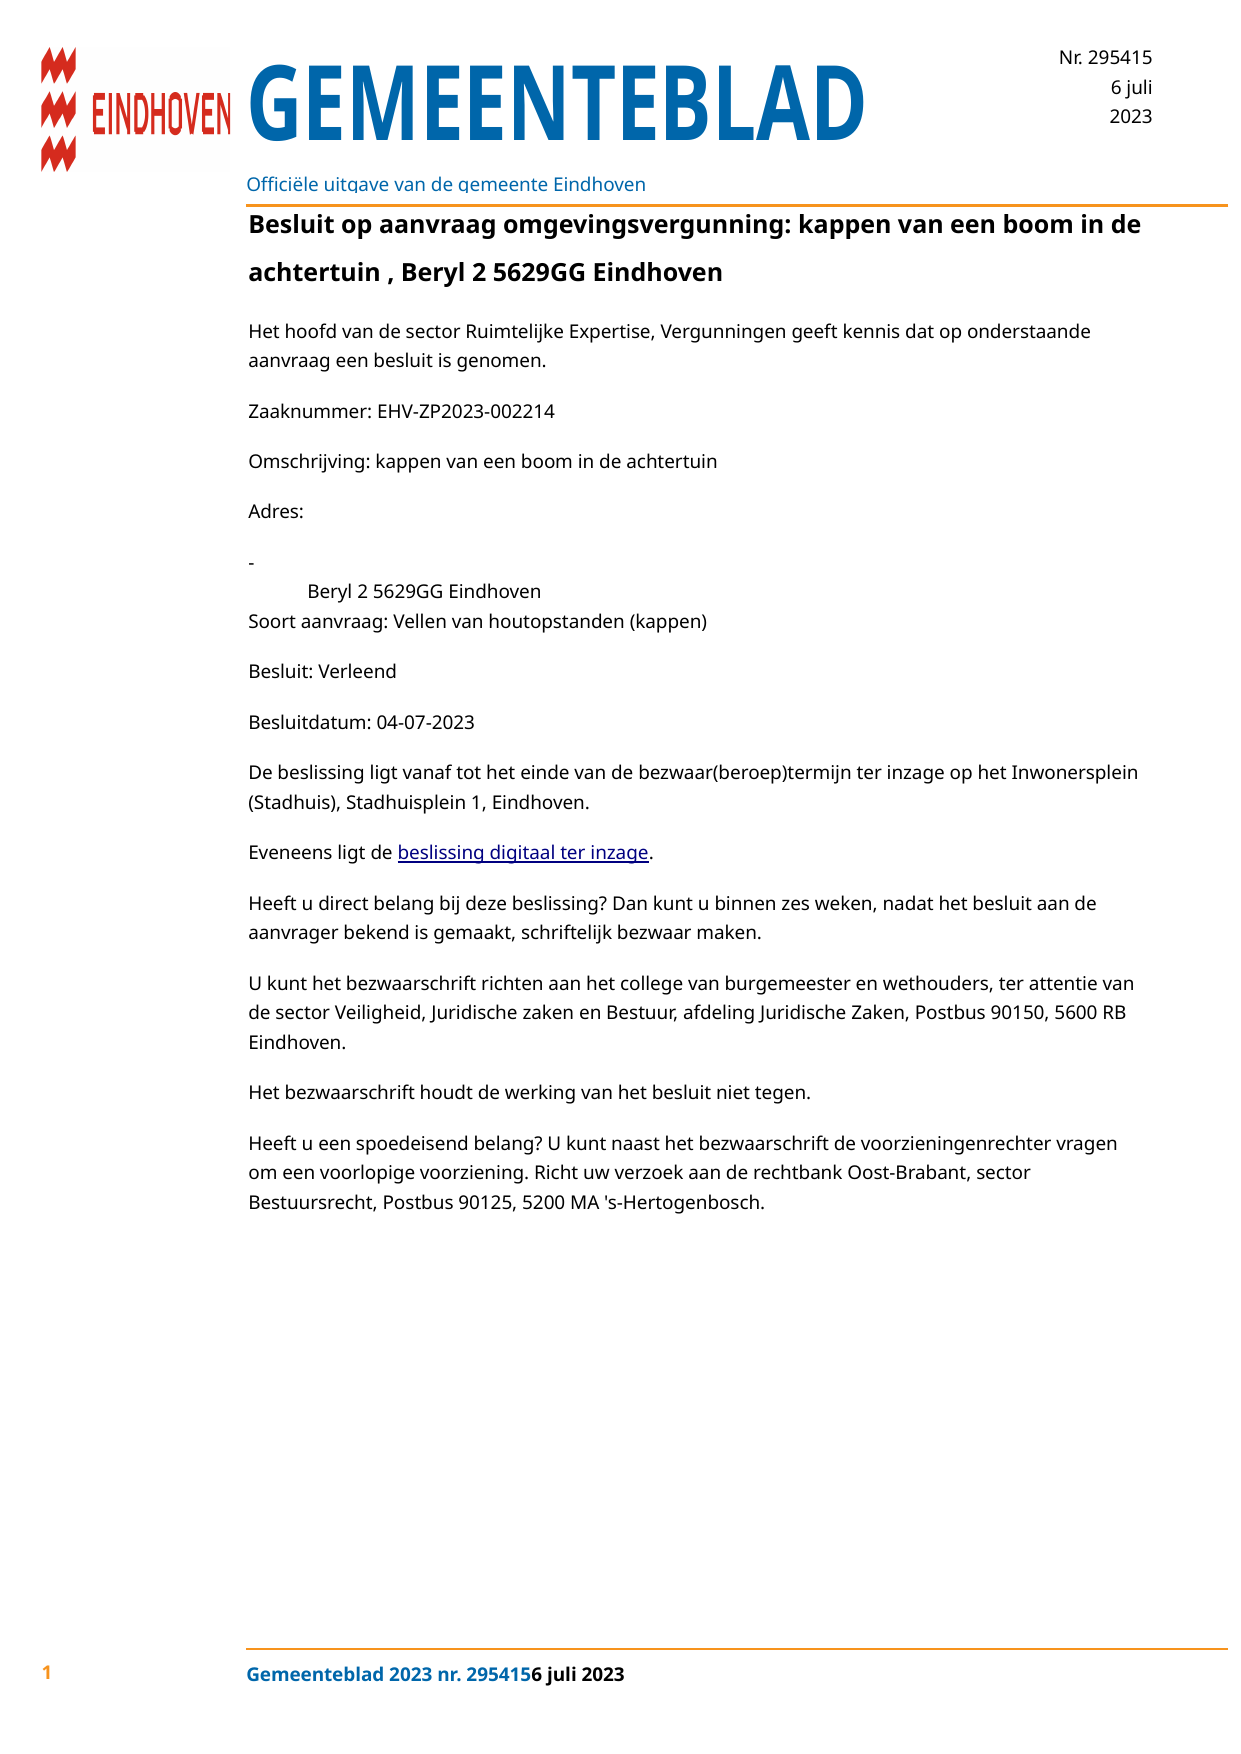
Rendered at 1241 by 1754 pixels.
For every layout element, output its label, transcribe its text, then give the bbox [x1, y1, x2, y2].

text Heeft u een spoedeisend belang? U kunt naast het bezwaarschrift de voorzieningenrechter vragen om een voorlopige voorziening. Richt uw verzoek aan de rechtbank Oost-Brabant, sector Bestuursrecht, Postbus 90125, 5200 MA 's-Hertogenbosch. [248, 1130, 1152, 1215]
text Eveneens ligt de beslissing digitaal ter inzage. [248, 839, 1152, 865]
text De beslissing ligt vanaf tot het einde van de bezwaar(beroep)termijn ter inzage op het Inwonersplein (Stadhuis), Stadhuisplein 1, Eindhoven. [248, 759, 1152, 815]
text U kunt het bezwaarschrift richten aan het college van burgemeester en wethouders, ter attentie van de sector Veiligheid, Juridische zaken en Bestuur, afdeling Juridische Zaken, Postbus 90150, 5600 RB Eindhoven. [248, 970, 1152, 1055]
picture [41, 47, 231, 172]
list Beryl 2 5629GG Eindhoven [248, 579, 1152, 604]
text Adres: [248, 499, 1152, 524]
text Heeft u direct belang bij deze beslissing? Dan kunt u binnen zes weken, nadat het besluit aan de aanvrager bekend is gemaakt, schriftelijk bezwaar maken. [248, 890, 1152, 945]
text Zaaknummer: EHV-ZP2023-002214 [248, 398, 1152, 424]
text Het bezwaarschrift houdt de werking van het besluit niet tegen. [248, 1079, 1152, 1105]
text Besluit op aanvraag omgevingsvergunning: kappen van een boom in de achtertuin , Beryl 2 5629GG Eindhoven [248, 207, 1152, 288]
text Soort aanvraag: Vellen van houtopstanden (kappen) [248, 608, 1152, 634]
text Besluit: Verleend [248, 659, 1152, 684]
text Omschrijving: kappen van een boom in de achtertuin [248, 448, 1152, 474]
text Het hoofd van de sector Ruimtelijke Expertise, Vergunningen geeft kennis dat op onderstaande aanvraag een besluit is genomen. [248, 318, 1152, 373]
text Besluitdatum: 04-07-2023 [248, 709, 1152, 735]
